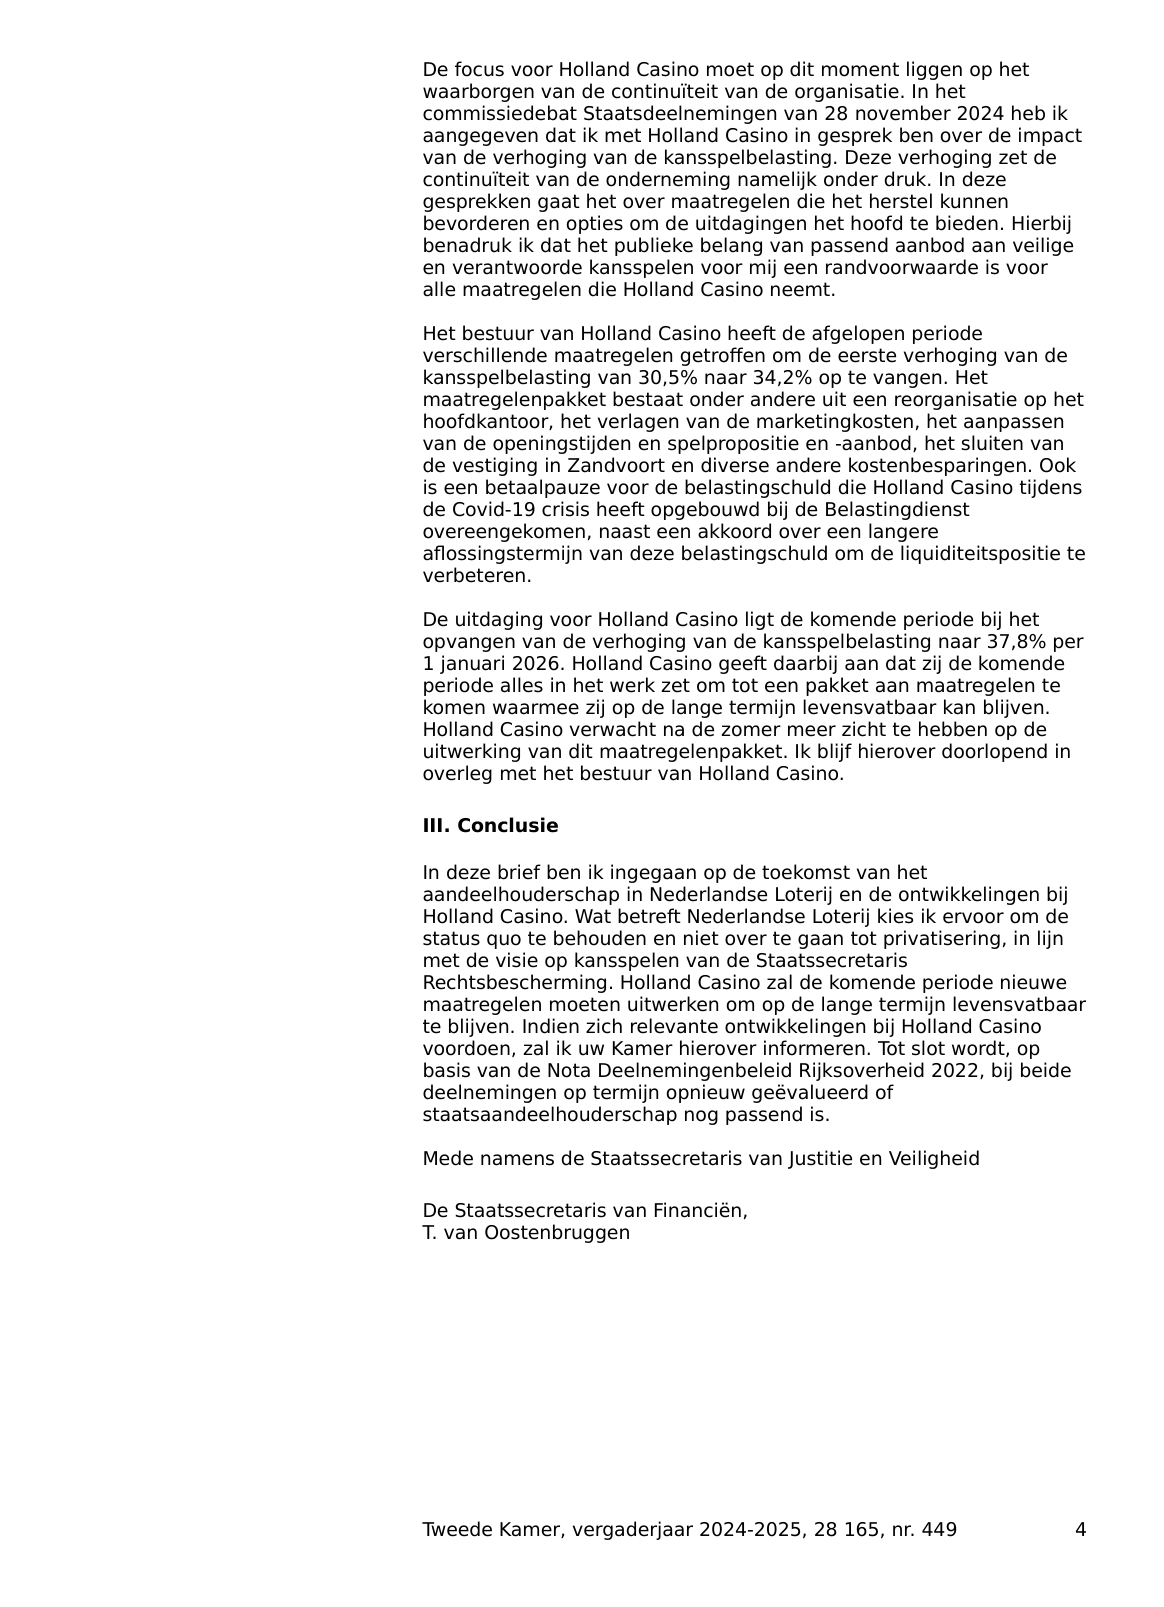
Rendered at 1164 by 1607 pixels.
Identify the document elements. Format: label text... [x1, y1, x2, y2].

subtitle III. Conclusie [422, 815, 1087, 837]
text Het bestuur van Holland Casino heeft de afgelopen periode verschillende maatregelen getroffen om de eerste verhoging van de kansspelbelasting van 30,5% naar 34,2% op te vangen. Het maatregelenpakket bestaat onder andere uit een reorganisatie op het hoofdkantoor, het verlagen van de marketingkosten, het aanpassen van de openingstijden en spelpropositie en -aanbod, het sluiten van de vestiging in Zandvoort en diverse andere kostenbesparingen. Ook is een betaalpauze voor de belastingschuld die Holland Casino tijdens de Covid-19 crisis heeft opgebouwd bij de Belastingdienst overeengekomen, naast een akkoord over een langere aflossingstermijn van deze belastingschuld om de liquiditeitspositie te verbeteren. [422, 323, 1087, 587]
text De uitdaging voor Holland Casino ligt de komende periode bij het opvangen van de verhoging van de kansspelbelasting naar 37,8% per 1 januari 2026. Holland Casino geeft daarbij aan dat zij de komende periode alles in het werk zet om tot een pakket aan maatregelen te komen waarmee zij op de lange termijn levensvatbaar kan blijven. Holland Casino verwacht na de zomer meer zicht te hebben op de uitwerking van dit maatregelenpakket. Ik blijf hierover doorlopend in overleg met het bestuur van Holland Casino. [422, 609, 1087, 785]
text In deze brief ben ik ingegaan op de toekomst van het aandeelhouderschap in Nederlandse Loterij en de ontwikkelingen bij Holland Casino. Wat betreft Nederlandse Loterij kies ik ervoor om de status quo te behouden en niet over te gaan tot privatisering, in lijn met de visie op kansspelen van de Staatssecretaris Rechtsbescherming. Holland Casino zal de komende periode nieuwe maatregelen moeten uitwerken om op de lange termijn levensvatbaar te blijven. Indien zich relevante ontwikkelingen bij Holland Casino voordoen, zal ik uw Kamer hierover informeren. Tot slot wordt, op basis van de Nota Deelnemingenbeleid Rijksoverheid 2022, bij beide deelnemingen op termijn opnieuw geëvalueerd of staatsaandeelhouderschap nog passend is. [422, 862, 1087, 1126]
text De Staatssecretaris van Financiën, T. van Oostenbruggen [422, 1200, 1087, 1244]
text Mede namens de Staatssecretaris van Justitie en Veiligheid [422, 1148, 1087, 1170]
text De focus voor Holland Casino moet op dit moment liggen op het waarborgen van de continuïteit van de organisatie. In het commissiedebat Staatsdeelnemingen van 28 november 2024 heb ik aangegeven dat ik met Holland Casino in gesprek ben over de impact van de verhoging van de kansspelbelasting. Deze verhoging zet de continuïteit van de onderneming namelijk onder druk. In deze gesprekken gaat het over maatregelen die het herstel kunnen bevorderen en opties om de uitdagingen het hoofd te bieden. Hierbij benadruk ik dat het publieke belang van passend aanbod aan veilige en verantwoorde kansspelen voor mij een randvoorwaarde is voor alle maatregelen die Holland Casino neemt. [422, 59, 1087, 301]
